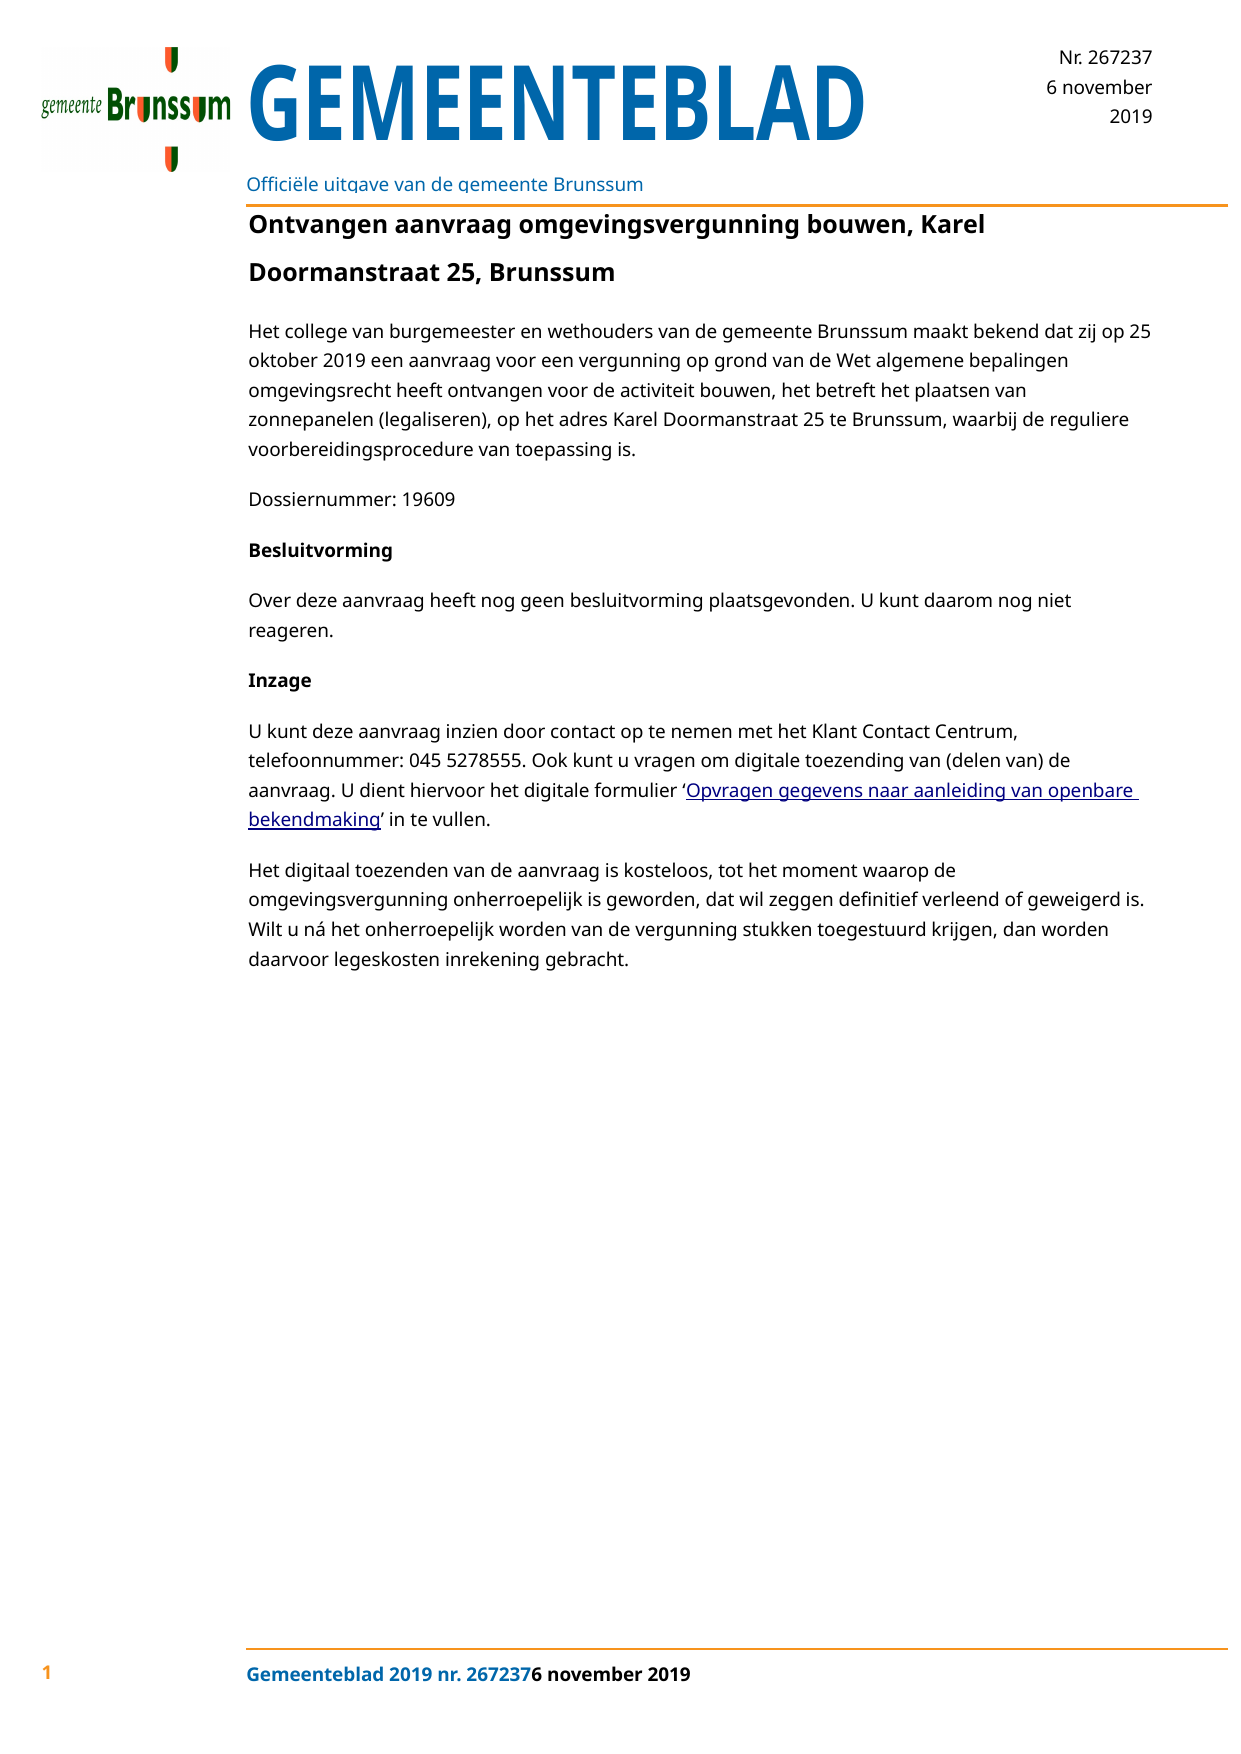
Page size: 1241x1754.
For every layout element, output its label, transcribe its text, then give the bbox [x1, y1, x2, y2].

text Het college van burgemeester en wethouders van de gemeente Brunssum maakt bekend dat zij op 25 oktober 2019 een aanvraag voor een vergunning op grond van de Wet algemene bepalingen omgevingsrecht heeft ontvangen voor de activiteit bouwen, het betreft het plaatsen van zonnepanelen (legaliseren), op het adres Karel Doormanstraat 25 te Brunssum, waarbij de reguliere voorbereidingsprocedure van toepassing is. [248, 318, 1152, 462]
picture [41, 47, 231, 172]
text Dossiernummer: 19609 [248, 487, 1152, 512]
text Ontvangen aanvraag omgevingsvergunning bouwen, Karel Doormanstraat 25, Brunssum [248, 207, 1152, 288]
text Inzage [248, 667, 1152, 693]
text Besluitvorming [248, 537, 1152, 563]
text Het digitaal toezenden van de aanvraag is kosteloos, tot het moment waarop de omgevingsvergunning onherroepelijk is geworden, dat wil zeggen definitief verleend of geweigerd is. Wilt u ná het onherroepelijk worden van de vergunning stukken toegestuurd krijgen, dan worden daarvoor legeskosten inrekening gebracht. [248, 857, 1152, 972]
text Over deze aanvraag heeft nog geen besluitvorming plaatsgevonden. U kunt daarom nog niet reageren. [248, 587, 1152, 643]
text U kunt deze aanvraag inzien door contact op te nemen met het Klant Contact Centrum, telefoonnummer: 045 5278555. Ook kunt u vragen om digitale toezending van (delen van) de aanvraag. U dient hiervoor het digitale formulier ‘Opvragen gegevens naar aanleiding van openbare bekendmaking’ in te vullen. [248, 718, 1152, 832]
